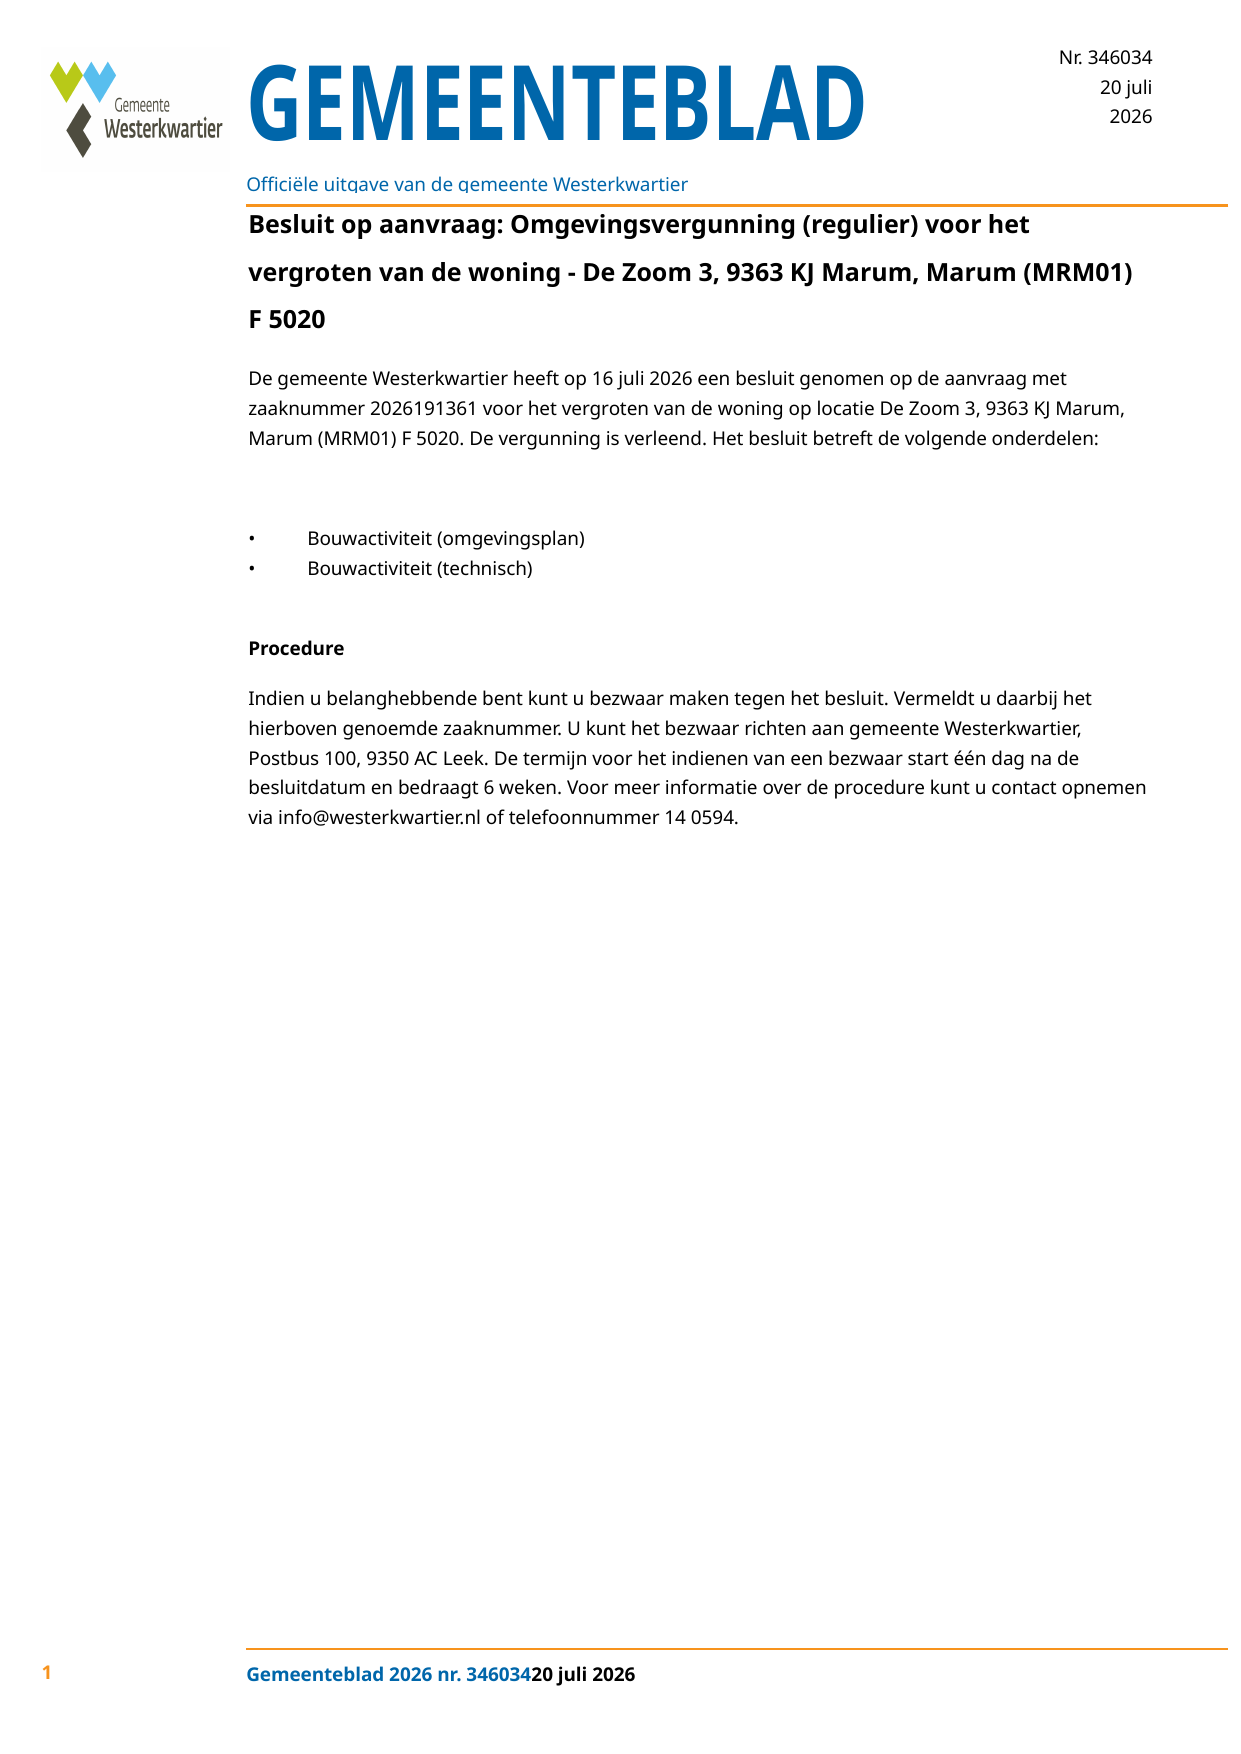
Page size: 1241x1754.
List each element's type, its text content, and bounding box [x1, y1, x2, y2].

picture [41, 47, 231, 172]
text Procedure [248, 635, 1152, 661]
text Indien u belanghebbende bent kunt u bezwaar maken tegen het besluit. Vermeldt u daarbij het hierboven genoemde zaaknummer. U kunt het bezwaar richten aan gemeente Westerkwartier, Postbus 100, 9350 AC Leek. De termijn voor het indienen van een bezwaar start één dag na de besluitdatum en bedraagt 6 weken. Voor meer informatie over de procedure kunt u contact opnemen via info@westerkwartier.nl of telefoonnummer 14 0594. [248, 686, 1152, 829]
list Bouwactiviteit (omgevingsplan) [248, 526, 1152, 551]
text De gemeente Westerkwartier heeft op 16 juli 2026 een besluit genomen op de aanvraag met zaaknummer 2026191361 voor het vergroten van de woning op locatie De Zoom 3, 9363 KJ Marum, Marum (MRM01) F 5020. De vergunning is verleend. Het besluit betreft de volgende onderdelen: [248, 366, 1152, 450]
list Bouwactiviteit (technisch) [248, 555, 1152, 581]
text Besluit op aanvraag: Omgevingsvergunning (regulier) voor het vergroten van de woning - De Zoom 3, 9363 KJ Marum, Marum (MRM01) F 5020 [248, 207, 1152, 336]
